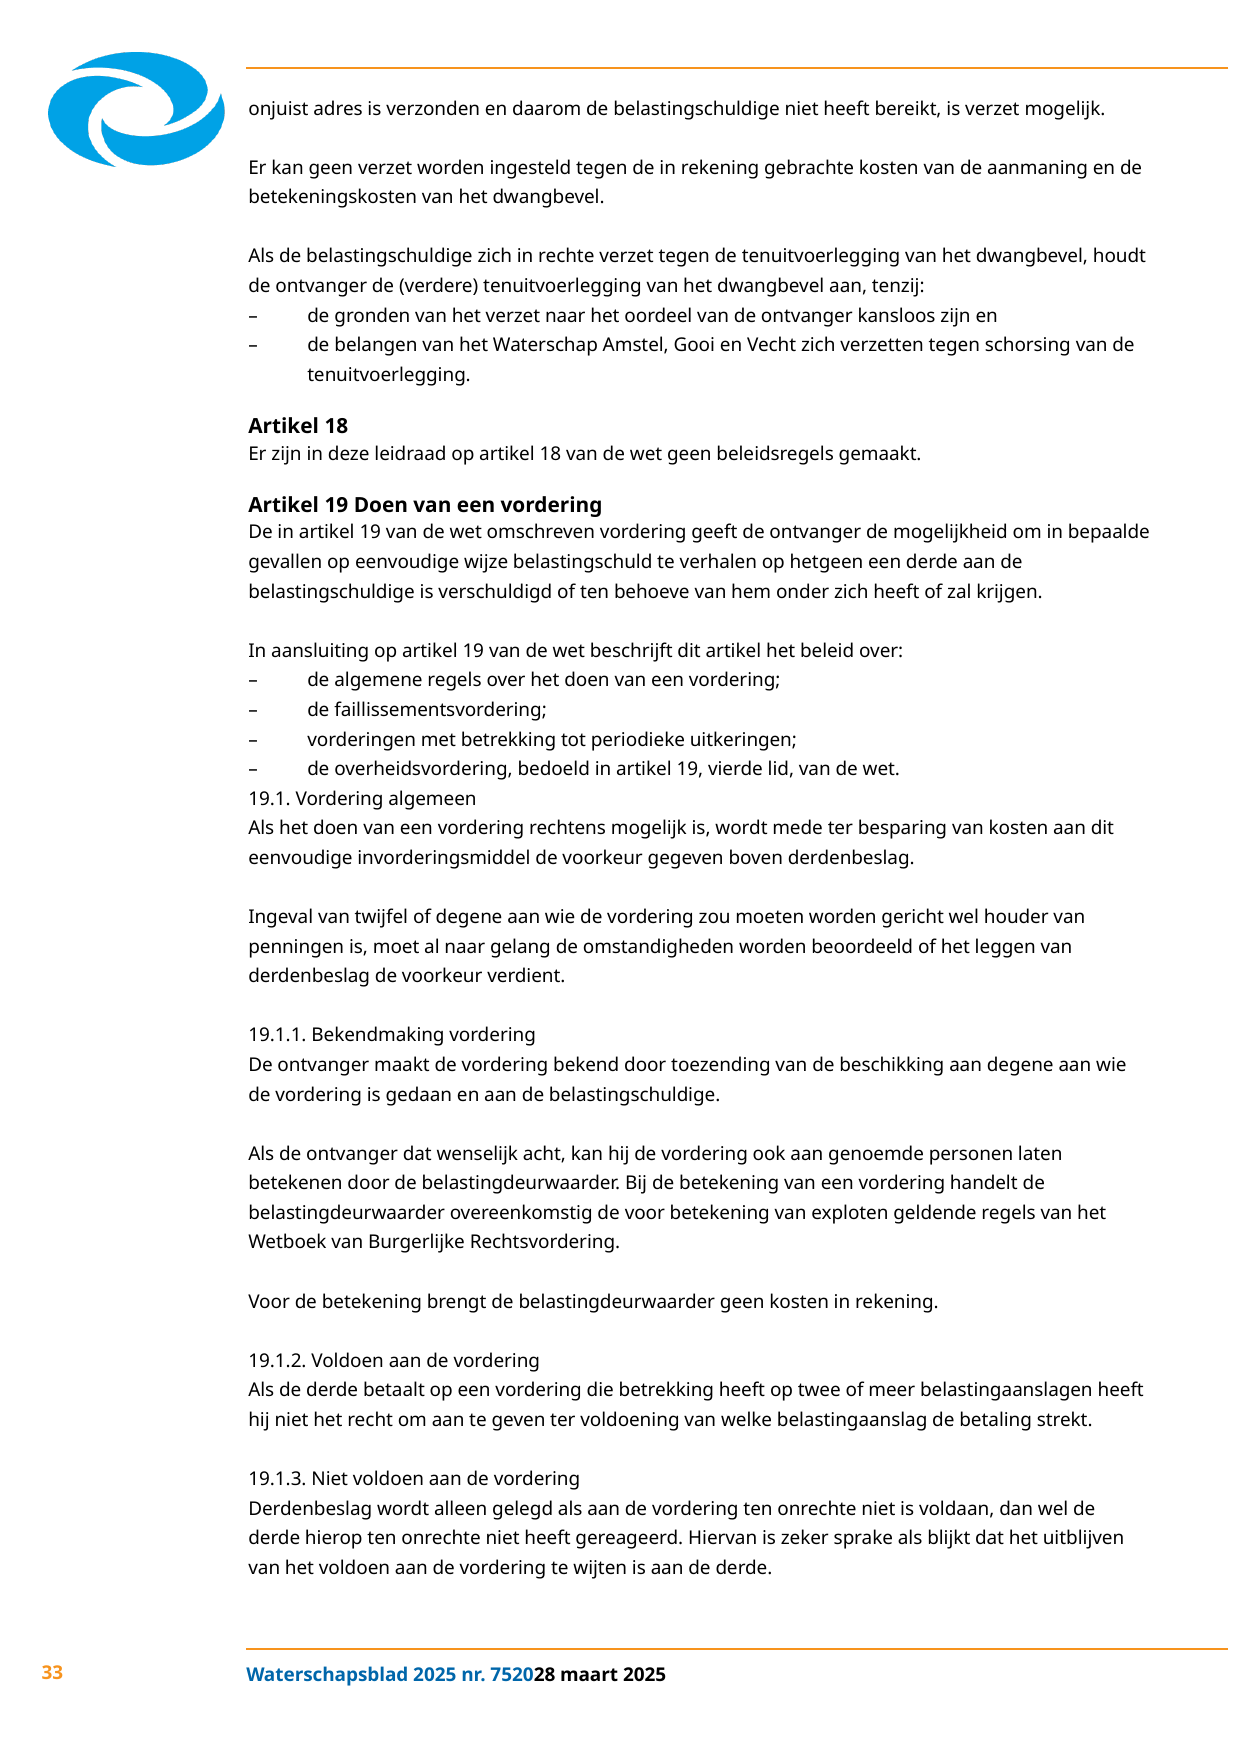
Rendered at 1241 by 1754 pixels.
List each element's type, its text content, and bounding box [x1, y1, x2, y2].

picture [41, 47, 231, 172]
text Als de belastingschuldige zich in rechte verzet tegen de tenuitvoerlegging van het dwangbevel, houdt de ontvanger de (verdere) tenuitvoerlegging van het dwangbevel aan, tenzij: [248, 243, 1152, 298]
text 19.1. Vordering algemeen [248, 785, 1152, 811]
list de algemene regels over het doen van een vordering; [248, 667, 1152, 692]
list de belangen van het Waterschap Amstel, Gooi en Vecht zich verzetten tegen schorsing van de tenuitvoerlegging. [248, 331, 1152, 387]
text onjuist adres is verzonden en daarom de belastingschuldige niet heeft bereikt, is verzet mogelijk. [248, 95, 1152, 121]
text Artikel 19 Doen van een vordering [248, 490, 1152, 519]
text Als de derde betaalt op een vordering die betrekking heeft op twee of meer belastingaanslagen heeft hij niet het recht om aan te geven ter voldoening van welke belastingaanslag de betaling strekt. [248, 1377, 1152, 1432]
list de overheidsvordering, bedoeld in artikel 19, vierde lid, van de wet. [248, 755, 1152, 781]
list vorderingen met betrekking tot periodieke uitkeringen; [248, 726, 1152, 752]
text Artikel 18 [248, 411, 1152, 440]
text Derdenbeslag wordt alleen gelegd als aan de vordering ten onrechte niet is voldaan, dan wel de derde hierop ten onrechte niet heeft gereageerd. Hiervan is zeker sprake als blijkt dat het uitblijven van het voldoen aan de vordering te wijten is aan de derde. [248, 1495, 1152, 1580]
text Als de ontvanger dat wenselijk acht, kan hij de vordering ook aan genoemde personen laten betekenen door de belastingdeurwaarder. Bij de betekening van een vordering handelt de belastingdeurwaarder overeenkomstig de voor betekening van exploten geldende regels van het Wetboek van Burgerlijke Rechtsvordering. [248, 1140, 1152, 1254]
text Er zijn in deze leidraad op artikel 18 van de wet geen beleidsregels gemaakt. [248, 440, 1152, 466]
text Voor de betekening brengt de belastingdeurwaarder geen kosten in rekening. [248, 1288, 1152, 1314]
text 19.1.3. Niet voldoen aan de vordering [248, 1465, 1152, 1491]
text 19.1.1. Bekendmaking vordering [248, 1022, 1152, 1047]
text De ontvanger maakt de vordering bekend door toezending van de beschikking aan degene aan wie de vordering is gedaan en aan de belastingschuldige. [248, 1051, 1152, 1107]
text Ingeval van twijfel of degene aan wie de vordering zou moeten worden gericht wel houder van penningen is, moet al naar gelang de omstandigheden worden beoordeeld of het leggen van derdenbeslag de voorkeur verdient. [248, 903, 1152, 988]
text 19.1.2. Voldoen aan de vordering [248, 1347, 1152, 1373]
text De in artikel 19 van de wet omschreven vordering geeft de ontvanger de mogelijkheid om in bepaalde gevallen op eenvoudige wijze belastingschuld te verhalen op hetgeen een derde aan de belastingschuldige is verschuldigd of ten behoeve van hem onder zich heeft of zal krijgen. [248, 519, 1152, 604]
text Er kan geen verzet worden ingesteld tegen de in rekening gebrachte kosten van de aanmaning en de betekeningskosten van het dwangbevel. [248, 154, 1152, 209]
text In aansluiting op artikel 19 van de wet beschrijft dit artikel het beleid over: [248, 637, 1152, 663]
list de gronden van het verzet naar het oordeel van de ontvanger kansloos zijn en [248, 302, 1152, 328]
list de faillissementsvordering; [248, 696, 1152, 722]
text Als het doen van een vordering rechtens mogelijk is, wordt mede ter besparing van kosten aan dit eenvoudige invorderingsmiddel de voorkeur gegeven boven derdenbeslag. [248, 814, 1152, 870]
